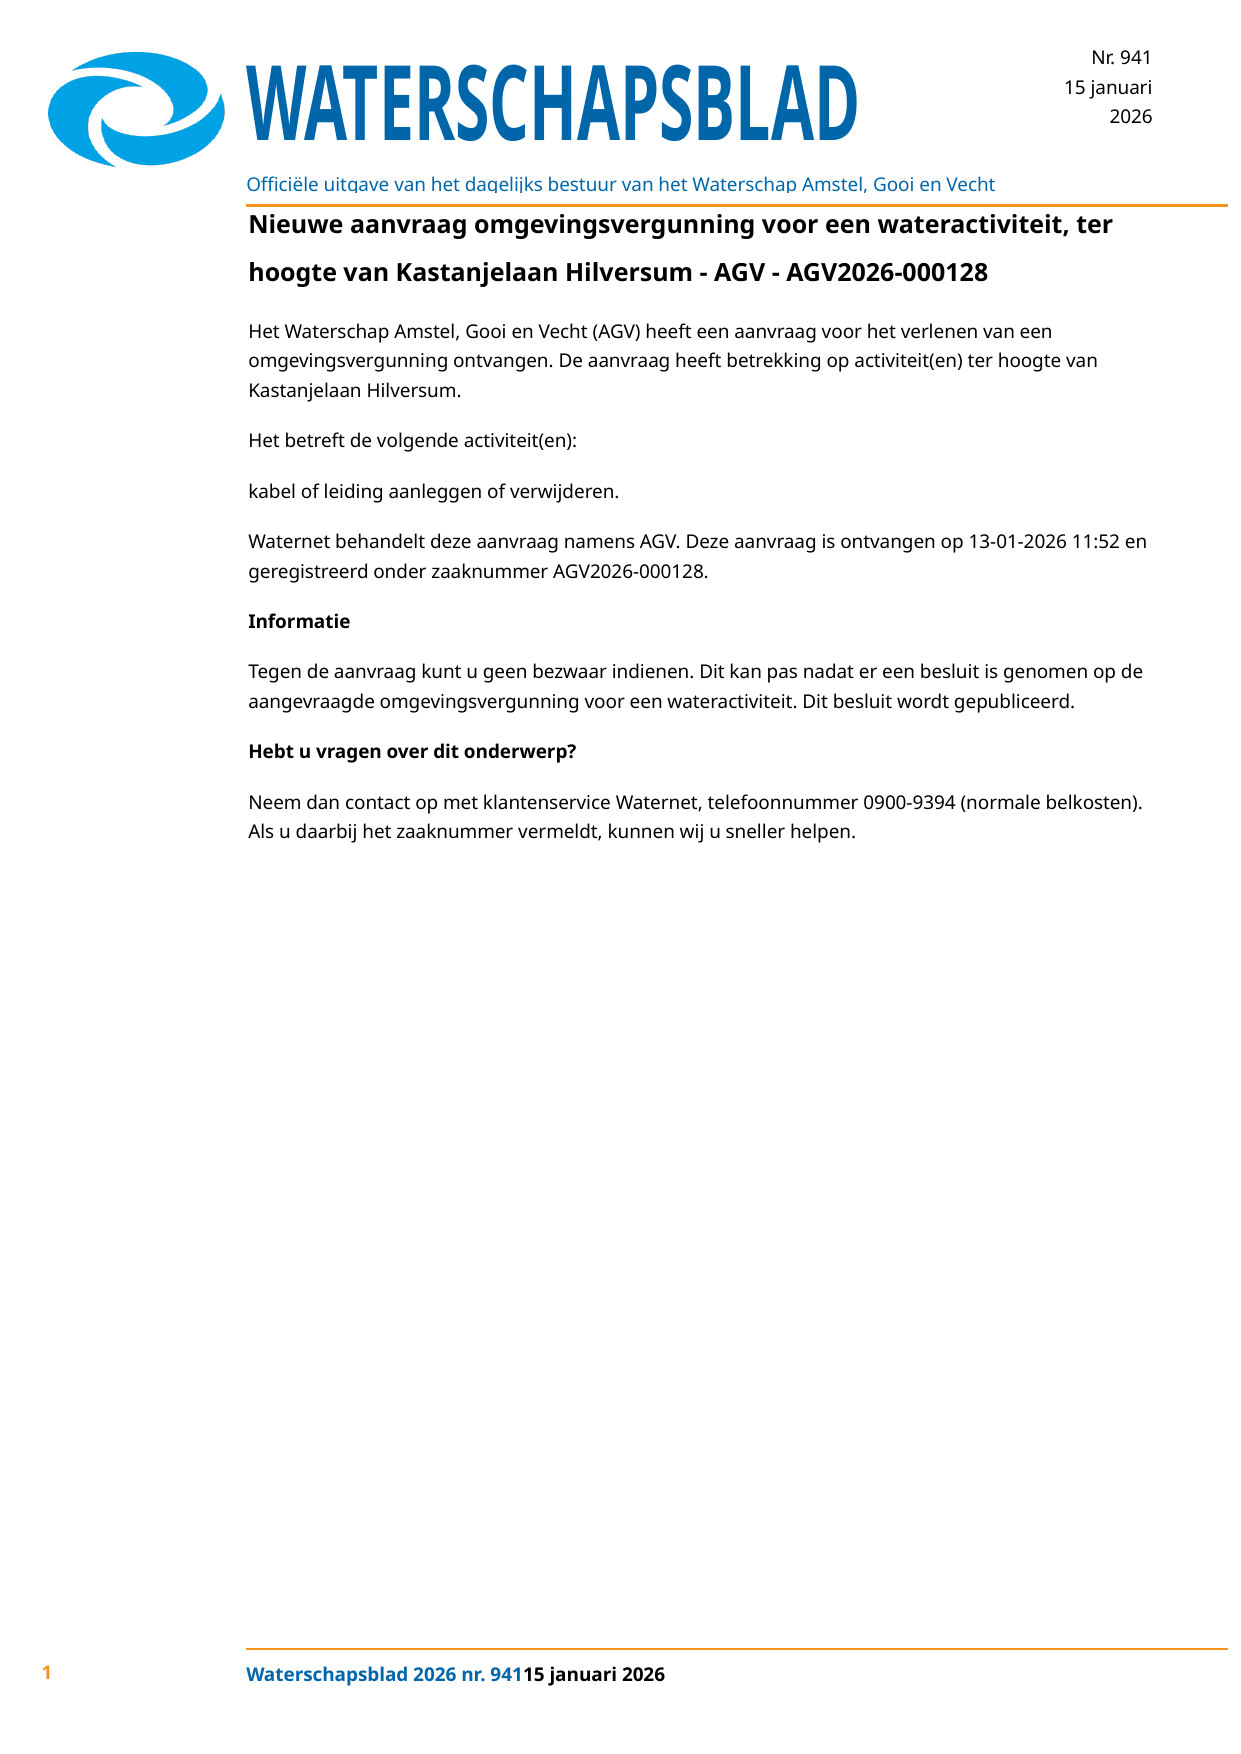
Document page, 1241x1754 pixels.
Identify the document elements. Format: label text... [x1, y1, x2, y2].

text Het betreft de volgende activiteit(en): [248, 427, 1152, 453]
text Nieuwe aanvraag omgevingsvergunning voor een wateractiviteit, ter hoogte van Kastanjelaan Hilversum - AGV - AGV2026-000128 [248, 207, 1152, 288]
picture [41, 47, 231, 172]
text kabel of leiding aanleggen of verwijderen. [248, 478, 1152, 504]
text Tegen de aanvraag kunt u geen bezwaar indienen. Dit kan pas nadat er een besluit is genomen op de aangevraagde omgevingsvergunning voor een wateractiviteit. Dit besluit wordt gepubliceerd. [248, 659, 1152, 714]
text Waternet behandelt deze aanvraag namens AGV. Deze aanvraag is ontvangen op 13-01-2026 11:52 en geregistreerd onder zaaknummer AGV2026-000128. [248, 528, 1152, 584]
text Hebt u vragen over dit onderwerp? [248, 739, 1152, 764]
text Neem dan contact op met klantenservice Waternet, telefoonnummer 0900-9394 (normale belkosten). Als u daarbij het zaaknummer vermeldt, kunnen wij u sneller helpen. [248, 789, 1152, 844]
text Het Waterschap Amstel, Gooi en Vecht (AGV) heeft een aanvraag voor het verlenen van een omgevingsvergunning ontvangen. De aanvraag heeft betrekking op activiteit(en) ter hoogte van Kastanjelaan Hilversum. [248, 318, 1152, 403]
text Informatie [248, 608, 1152, 634]
